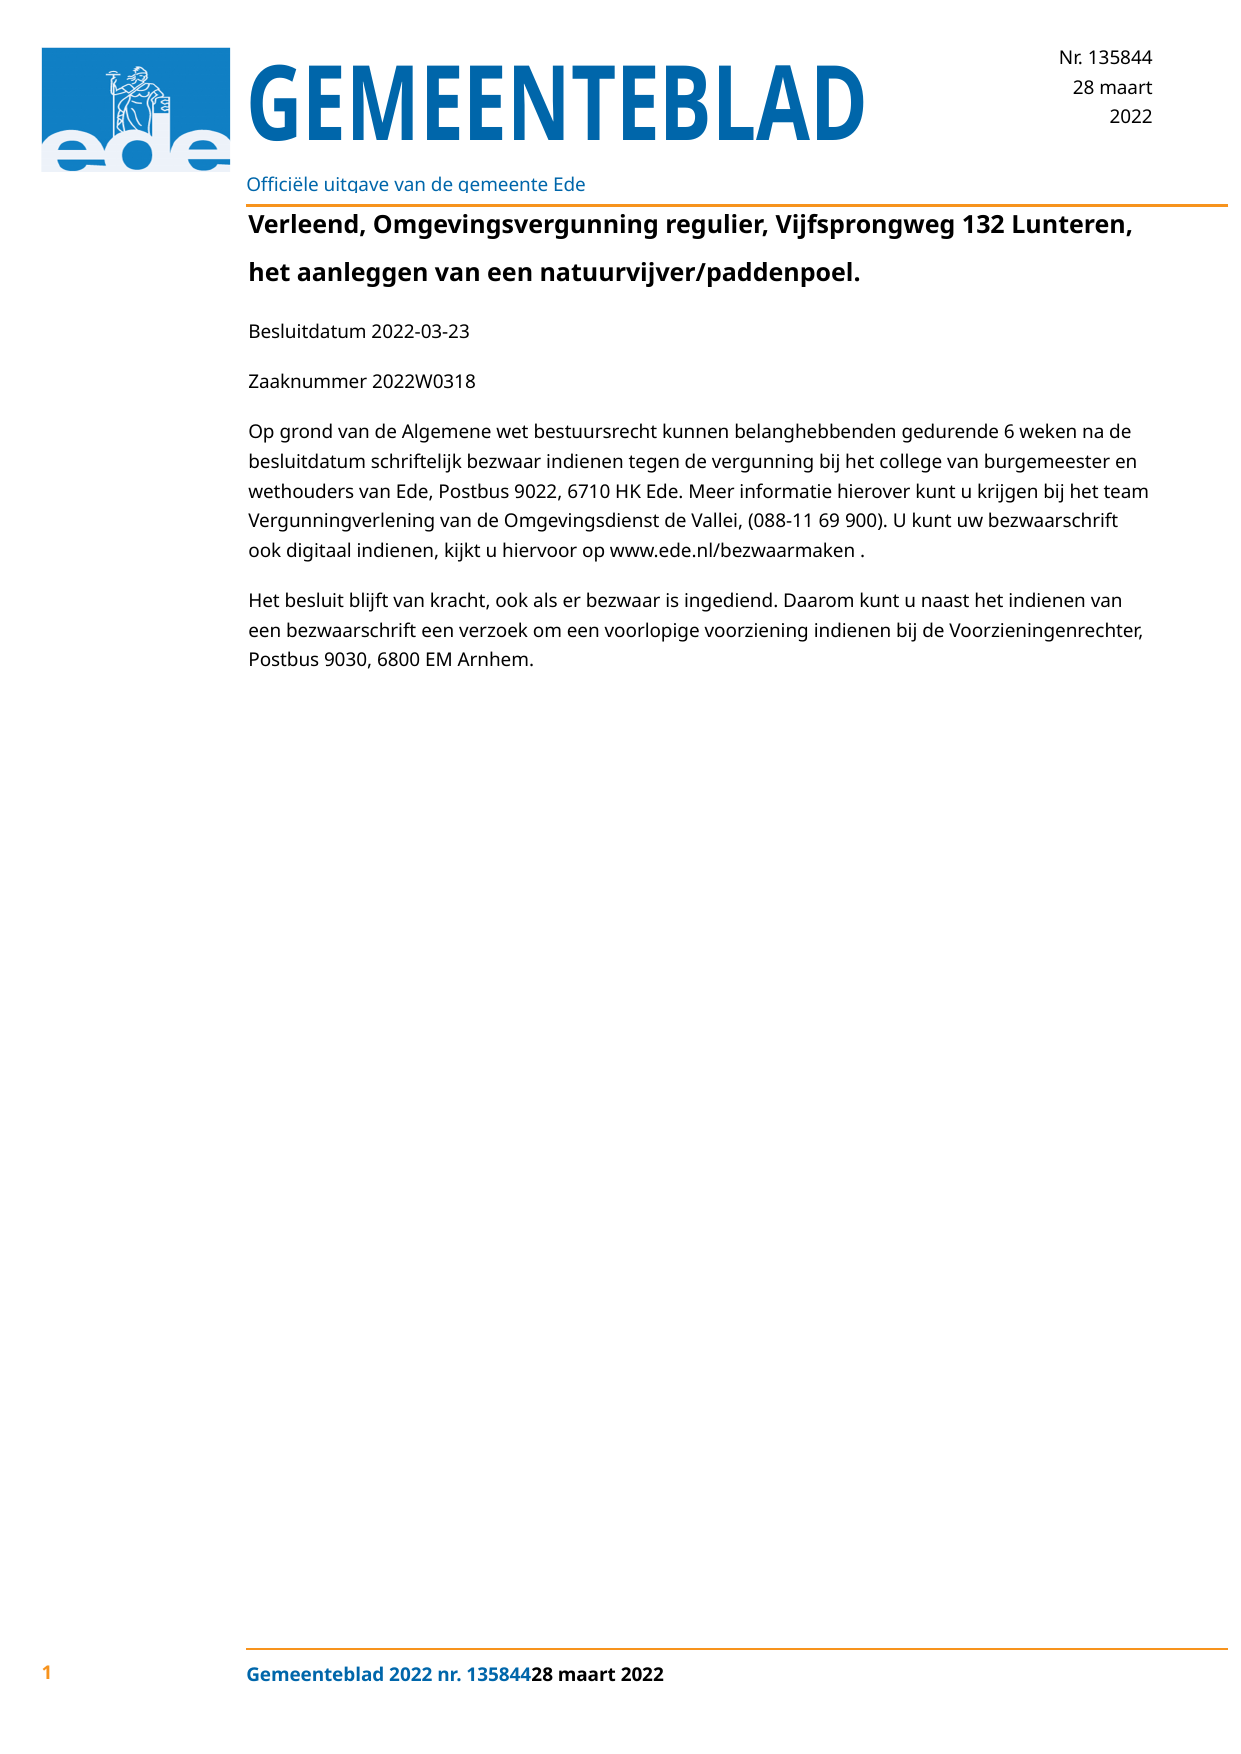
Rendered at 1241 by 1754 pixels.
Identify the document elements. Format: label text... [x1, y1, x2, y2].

text Besluitdatum 2022-03-23 [248, 318, 1152, 344]
text Zaaknummer 2022W0318 [248, 368, 1152, 394]
text Het besluit blijft van kracht, ook als er bezwaar is ingediend. Daarom kunt u naast het indienen van een bezwaarschrift een verzoek om een voorlopige voorziening indienen bij de Voorzieningenrechter, Postbus 9030, 6800 EM Arnhem. [248, 587, 1152, 672]
picture [41, 47, 231, 172]
text Op grond van de Algemene wet bestuursrecht kunnen belanghebbenden gedurende 6 weken na de besluitdatum schriftelijk bezwaar indienen tegen de vergunning bij het college van burgemeester en wethouders van Ede, Postbus 9022, 6710 HK Ede. Meer informatie hierover kunt u krijgen bij het team Vergunningverlening van de Omgevingsdienst de Vallei, (088-11 69 900). U kunt uw bezwaarschrift ook digitaal indienen, kijkt u hiervoor op www.ede.nl/bezwaarmaken . [248, 419, 1152, 563]
text Verleend, Omgevingsvergunning regulier, Vijfsprongweg 132 Lunteren, het aanleggen van een natuurvijver/paddenpoel. [248, 207, 1152, 288]
